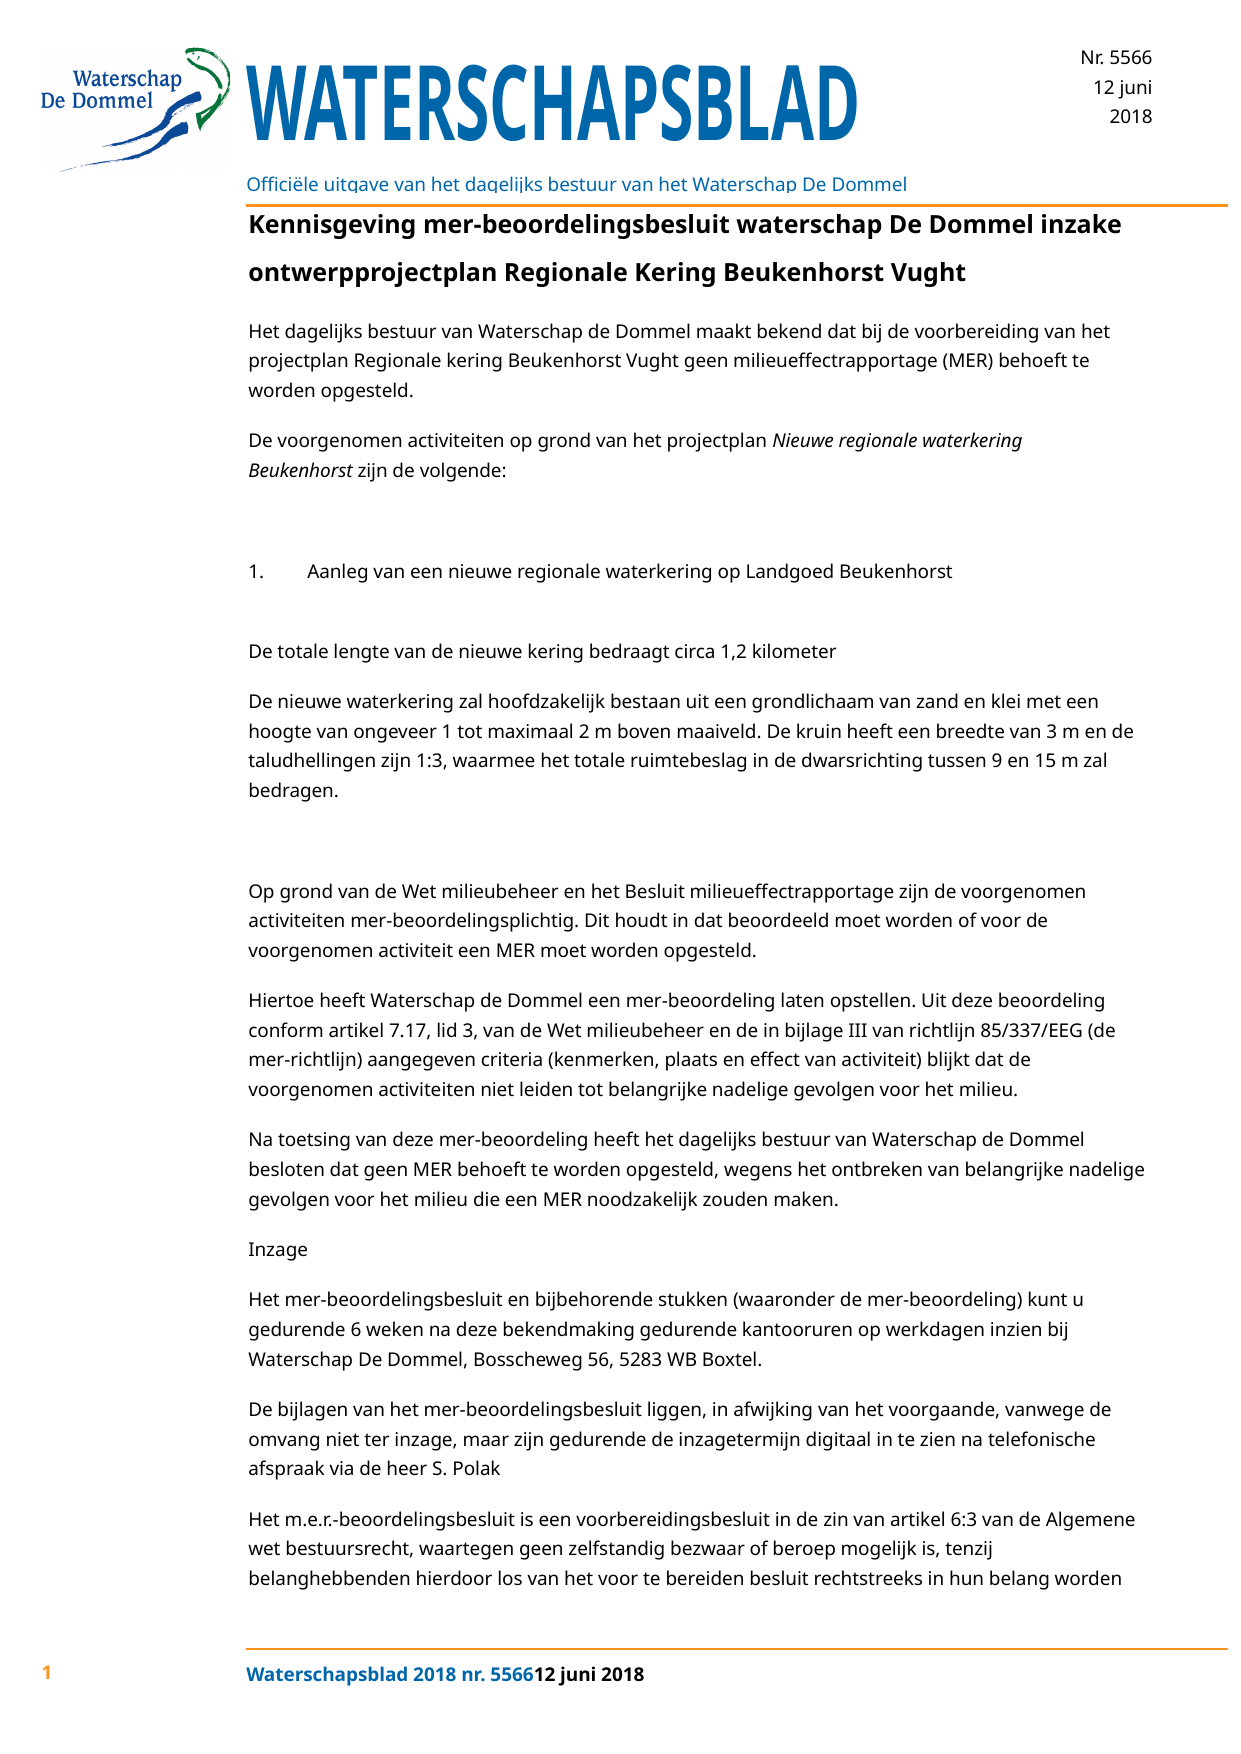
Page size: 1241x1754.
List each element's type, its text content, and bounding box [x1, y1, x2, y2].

text Het m.e.r.-beoordelingsbesluit is een voorbereidingsbesluit in de zin van artikel 6:3 van de Algemene wet bestuursrecht, waartegen geen zelfstandig bezwaar of beroep mogelijk is, tenzij belanghebbenden hierdoor los van het voor te bereiden besluit rechtstreeks in hun belang worden [248, 1506, 1152, 1591]
list Aanleg van een nieuwe regionale waterkering op Landgoed Beukenhorst [248, 558, 1152, 584]
text Het dagelijks bestuur van Waterschap de Dommel maakt bekend dat bij de voorbereiding van het projectplan Regionale kering Beukenhorst Vught geen milieueffectrapportage (MER) behoeft te worden opgesteld. [248, 318, 1152, 403]
text Hiertoe heeft Waterschap de Dommel een mer-beoordeling laten opstellen. Uit deze beoordeling conform artikel 7.17, lid 3, van de Wet milieubeheer en de in bijlage III van richtlijn 85/337/EEG (de mer-richtlijn) aangegeven criteria (kenmerken, plaats en effect van activiteit) blijkt dat de voorgenomen activiteiten niet leiden tot belangrijke nadelige gevolgen voor het milieu. [248, 987, 1152, 1102]
text Na toetsing van deze mer-beoordeling heeft het dagelijks bestuur van Waterschap de Dommel besloten dat geen MER behoeft te worden opgesteld, wegens het ontbreken van belangrijke nadelige gevolgen voor het milieu die een MER noodzakelijk zouden maken. [248, 1127, 1152, 1212]
text Kennisgeving mer-beoordelingsbesluit waterschap De Dommel inzake ontwerpprojectplan Regionale Kering Beukenhorst Vught [248, 207, 1152, 288]
text De totale lengte van de nieuwe kering bedraagt circa 1,2 kilometer [248, 638, 1152, 664]
picture [41, 47, 231, 172]
text De nieuwe waterkering zal hoofdzakelijk bestaan uit een grondlichaam van zand en klei met een hoogte van ongeveer 1 tot maximaal 2 m boven maaiveld. De kruin heeft een breedte van 3 m en de taludhellingen zijn 1:3, waarmee het totale ruimtebeslag in de dwarsrichting tussen 9 en 15 m zal bedragen. [248, 688, 1152, 803]
text Op grond van de Wet milieubeheer en het Besluit milieueffectrapportage zijn de voorgenomen activiteiten mer-beoordelingsplichtig. Dit houdt in dat beoordeeld moet worden of voor de voorgenomen activiteit een MER moet worden opgesteld. [248, 878, 1152, 963]
text Het mer-beoordelingsbesluit en bijbehorende stukken (waaronder de mer-beoordeling) kunt u gedurende 6 weken na deze bekendmaking gedurende kantooruren op werkdagen inzien bij Waterschap De Dommel, Bosscheweg 56, 5283 WB Boxtel. [248, 1287, 1152, 1372]
text Inzage [248, 1236, 1152, 1262]
text De voorgenomen activiteiten op grond van het projectplan Nieuwe regionale waterkering Beukenhorst zijn de volgende: [248, 427, 1152, 483]
text De bijlagen van het mer-beoordelingsbesluit liggen, in afwijking van het voorgaande, vanwege de omvang niet ter inzage, maar zijn gedurende de inzagetermijn digitaal in te zien na telefonische afspraak via de heer S. Polak [248, 1396, 1152, 1481]
